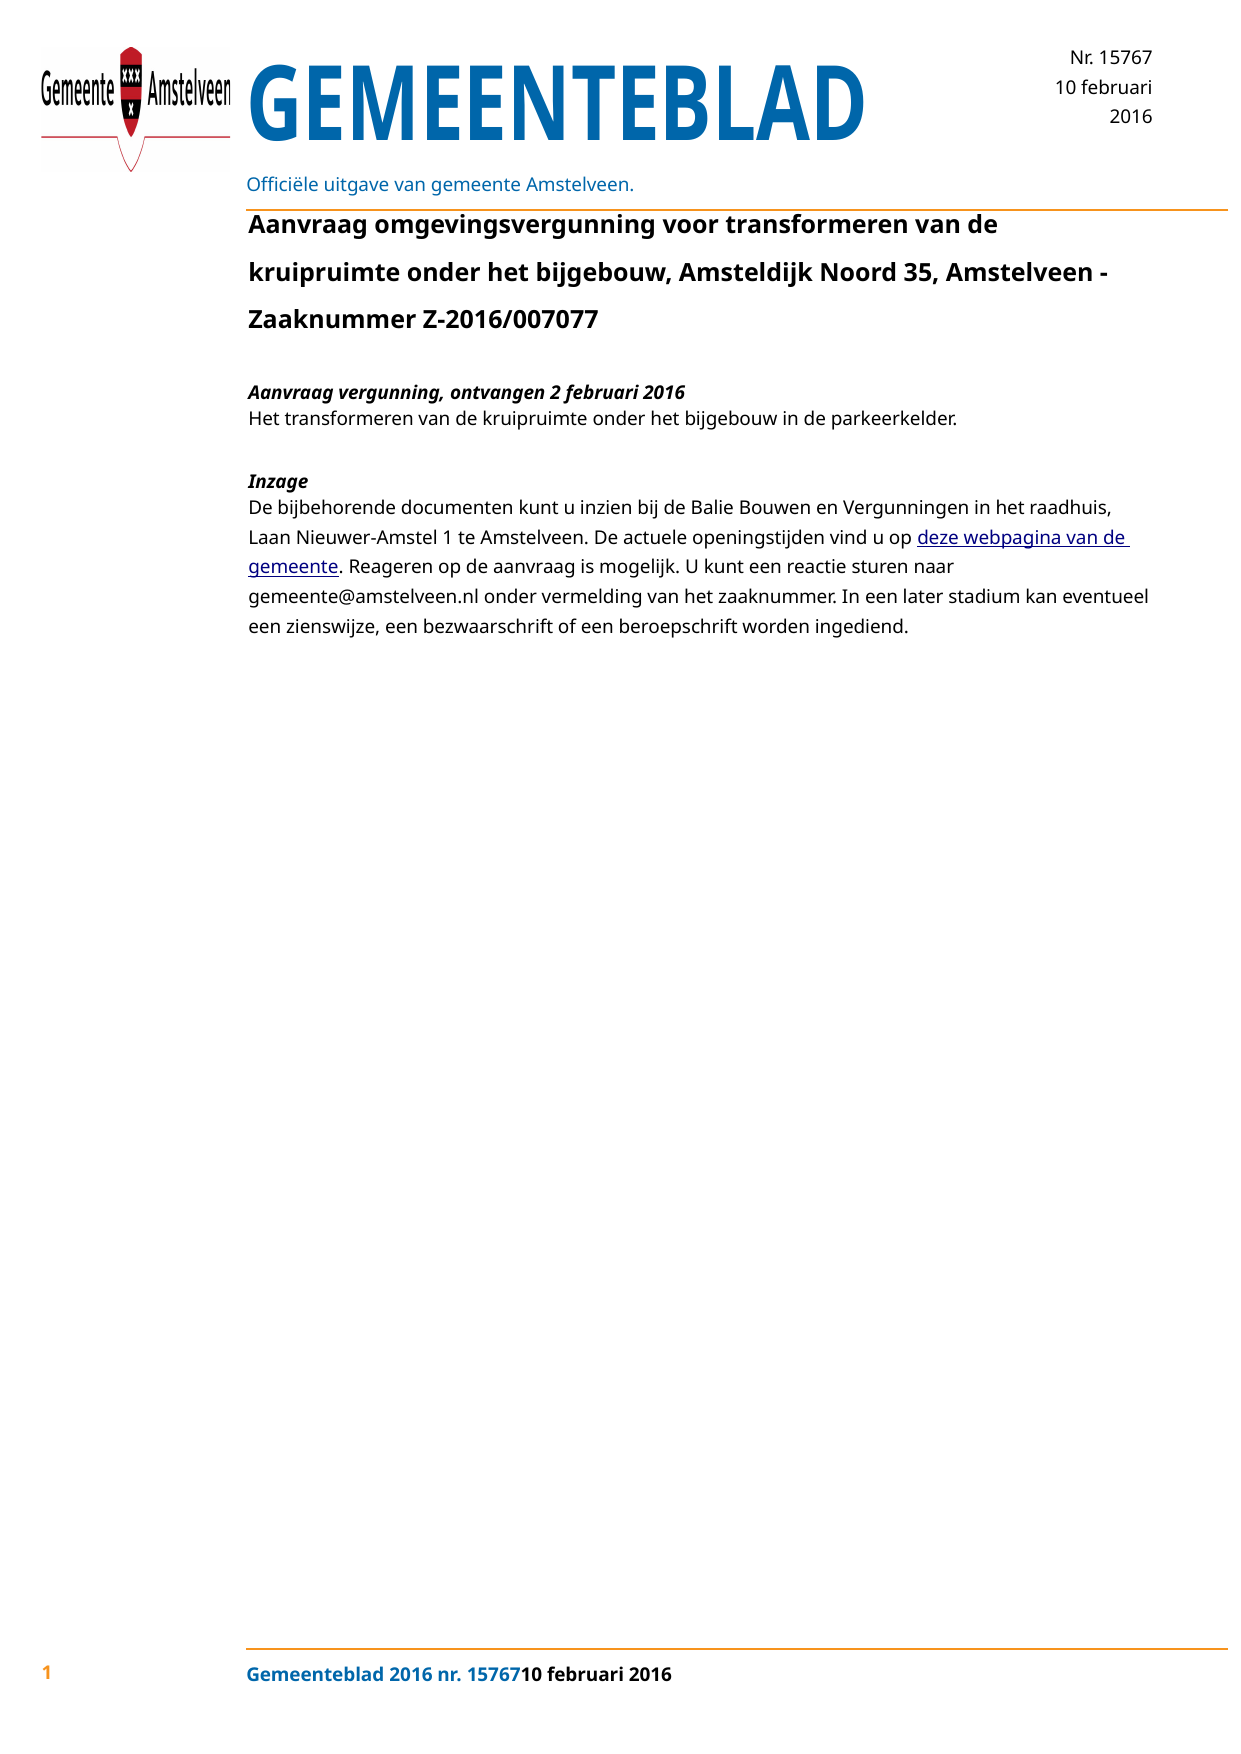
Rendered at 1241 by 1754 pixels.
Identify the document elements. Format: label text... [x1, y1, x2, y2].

text Inzage [248, 469, 1152, 494]
text Aanvraag vergunning, ontvangen 2 februari 2016 [248, 379, 1152, 405]
text De bijbehorende documenten kunt u inzien bij de Balie Bouwen en Vergunningen in het raadhuis, Laan Nieuwer-Amstel 1 te Amstelveen. De actuele openingstijden vind u op deze webpagina van de gemeente. Reageren op de aanvraag is mogelijk. U kunt een reactie sturen naar gemeente@amstelveen.nl onder vermelding van het zaaknummer. In een later stadium kan eventueel een zienswijze, een bezwaarschrift of een beroepschrift worden ingediend. [248, 494, 1152, 638]
text Het transformeren van de kruipruimte onder het bijgebouw in de parkeerkelder. [248, 405, 1152, 431]
text Aanvraag omgevingsvergunning voor transformeren van de kruipruimte onder het bijgebouw, Amsteldijk Noord 35, Amstelveen - Zaaknummer Z-2016/007077 [248, 211, 1152, 336]
picture [41, 47, 231, 172]
